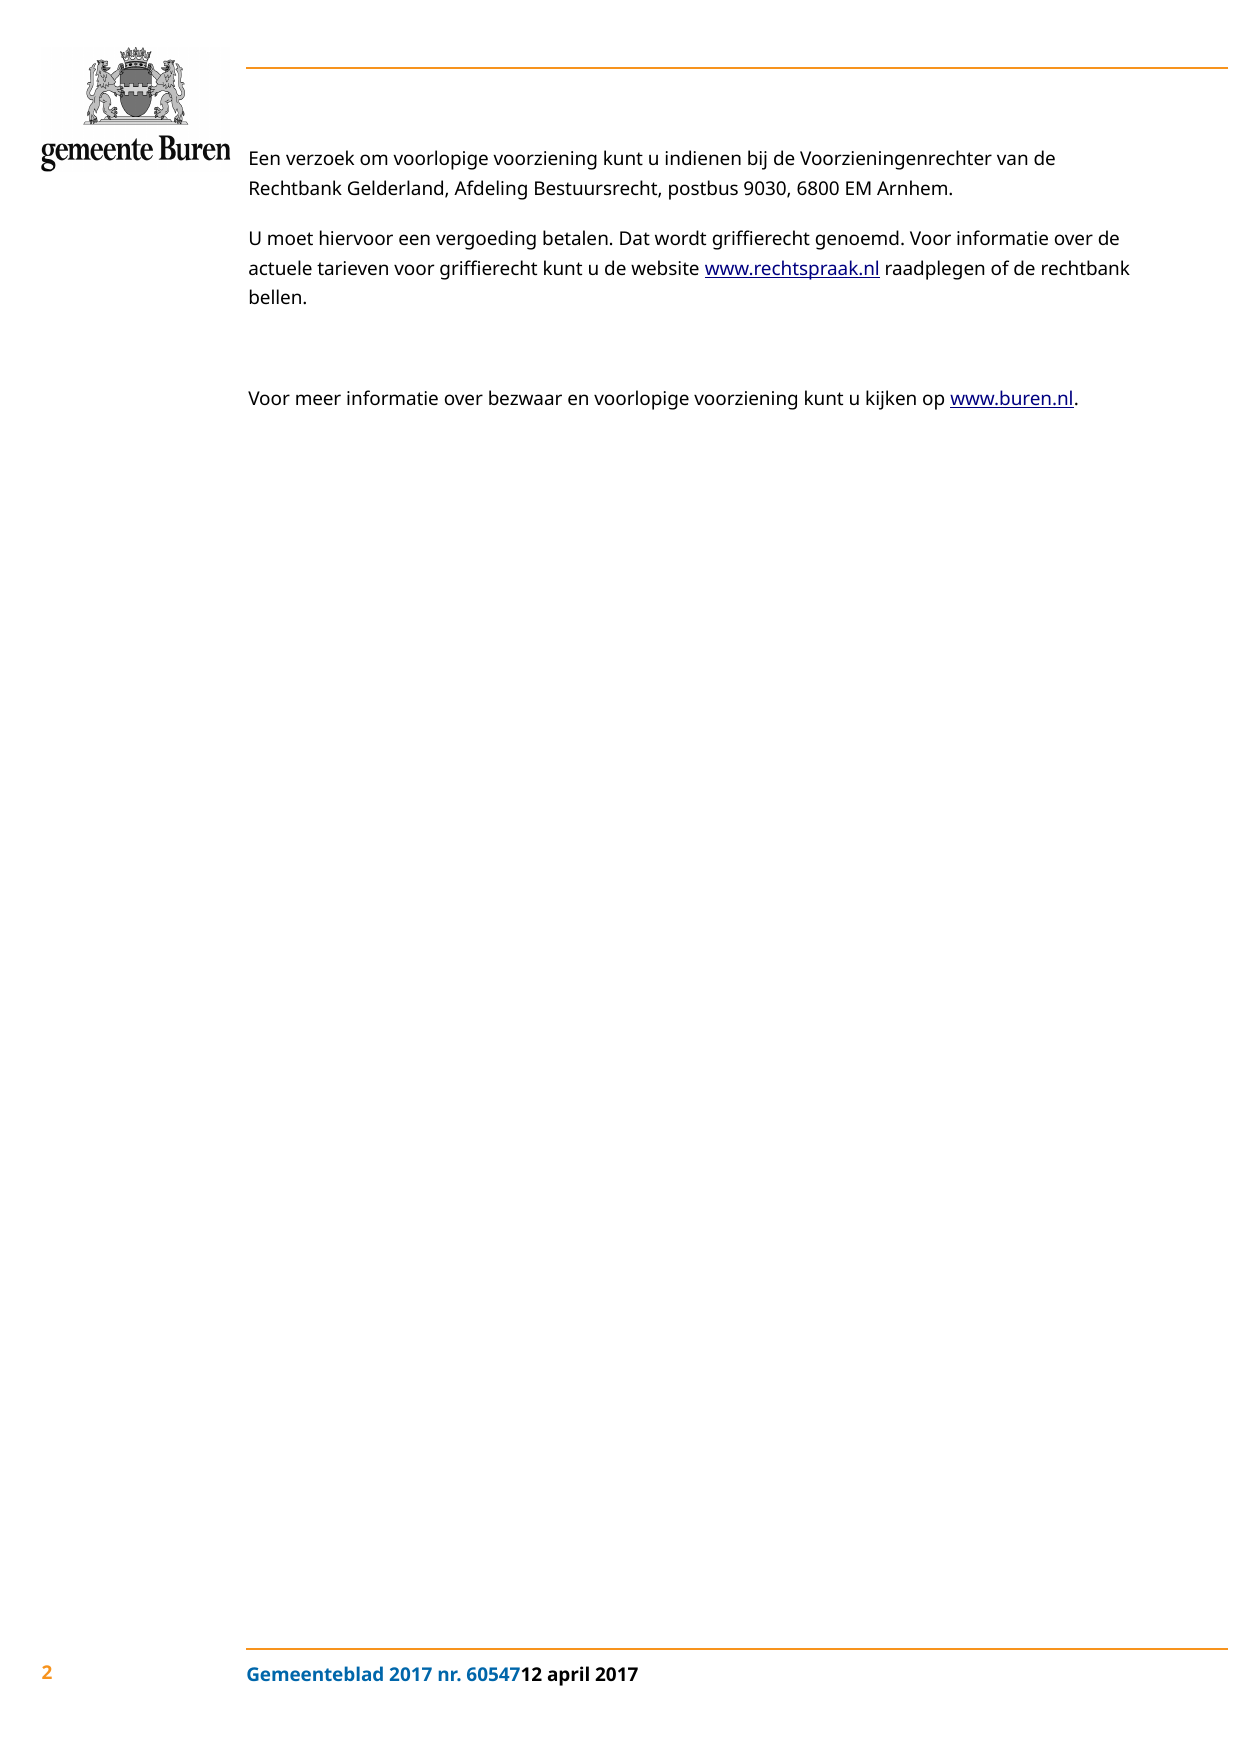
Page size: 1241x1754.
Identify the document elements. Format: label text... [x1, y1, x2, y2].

text Een verzoek om voorlopige voorziening kunt u indienen bij de Voorzieningenrechter van de Rechtbank Gelderland, Afdeling Bestuursrecht, postbus 9030, 6800 EM Arnhem. [248, 145, 1152, 201]
text U moet hiervoor een vergoeding betalen. Dat wordt griffierecht genoemd. Voor informatie over de actuele tarieven voor griffierecht kunt u de website www.rechtspraak.nl raadplegen of de rechtbank bellen. [248, 225, 1152, 310]
text Voor meer informatie over bezwaar en voorlopige voorziening kunt u kijken op www.buren.nl. [248, 385, 1152, 411]
picture [41, 47, 231, 172]
